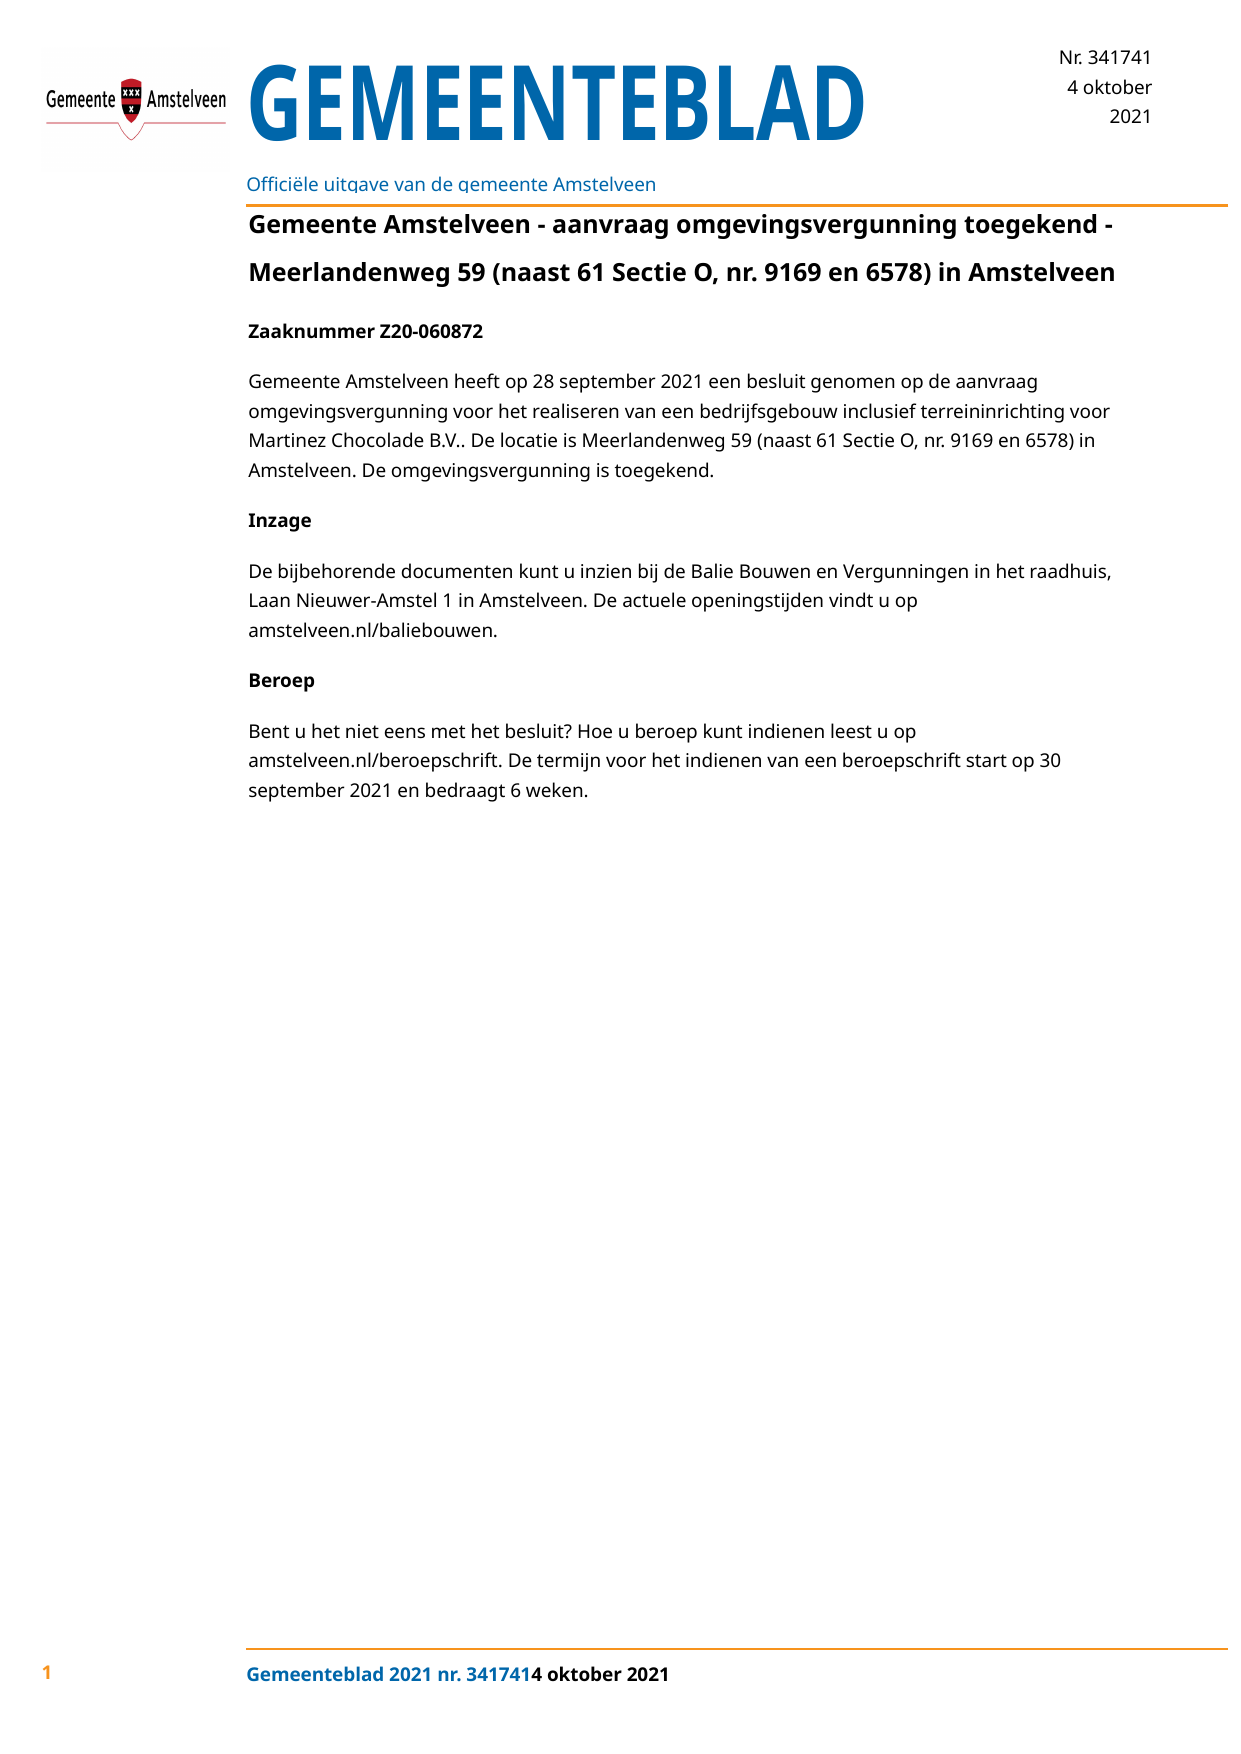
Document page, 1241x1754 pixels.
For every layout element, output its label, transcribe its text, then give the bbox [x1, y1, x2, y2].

text Bent u het niet eens met het besluit? Hoe u beroep kunt indienen leest u op amstelveen.nl/beroepschrift. De termijn voor het indienen van een beroepschrift start op 30 september 2021 en bedraagt 6 weken. [248, 718, 1152, 803]
text Zaaknummer Z20-060872 [248, 318, 1152, 344]
text Gemeente Amstelveen heeft op 28 september 2021 een besluit genomen op de aanvraag omgevingsvergunning voor het realiseren van een bedrijfsgebouw inclusief terreininrichting voor Martinez Chocolade B.V.. De locatie is Meerlandenweg 59 (naast 61 Sectie O, nr. 9169 en 6578) in Amstelveen. De omgevingsvergunning is toegekend. [248, 368, 1152, 483]
text Inzage [248, 507, 1152, 533]
text Beroep [248, 667, 1152, 693]
text De bijbehorende documenten kunt u inzien bij de Balie Bouwen en Vergunningen in het raadhuis, Laan Nieuwer-Amstel 1 in Amstelveen. De actuele openingstijden vindt u op amstelveen.nl/baliebouwen. [248, 558, 1152, 643]
text Gemeente Amstelveen - aanvraag omgevingsvergunning toegekend - Meerlandenweg 59 (naast 61 Sectie O, nr. 9169 en 6578) in Amstelveen [248, 207, 1152, 288]
picture [41, 47, 231, 172]
